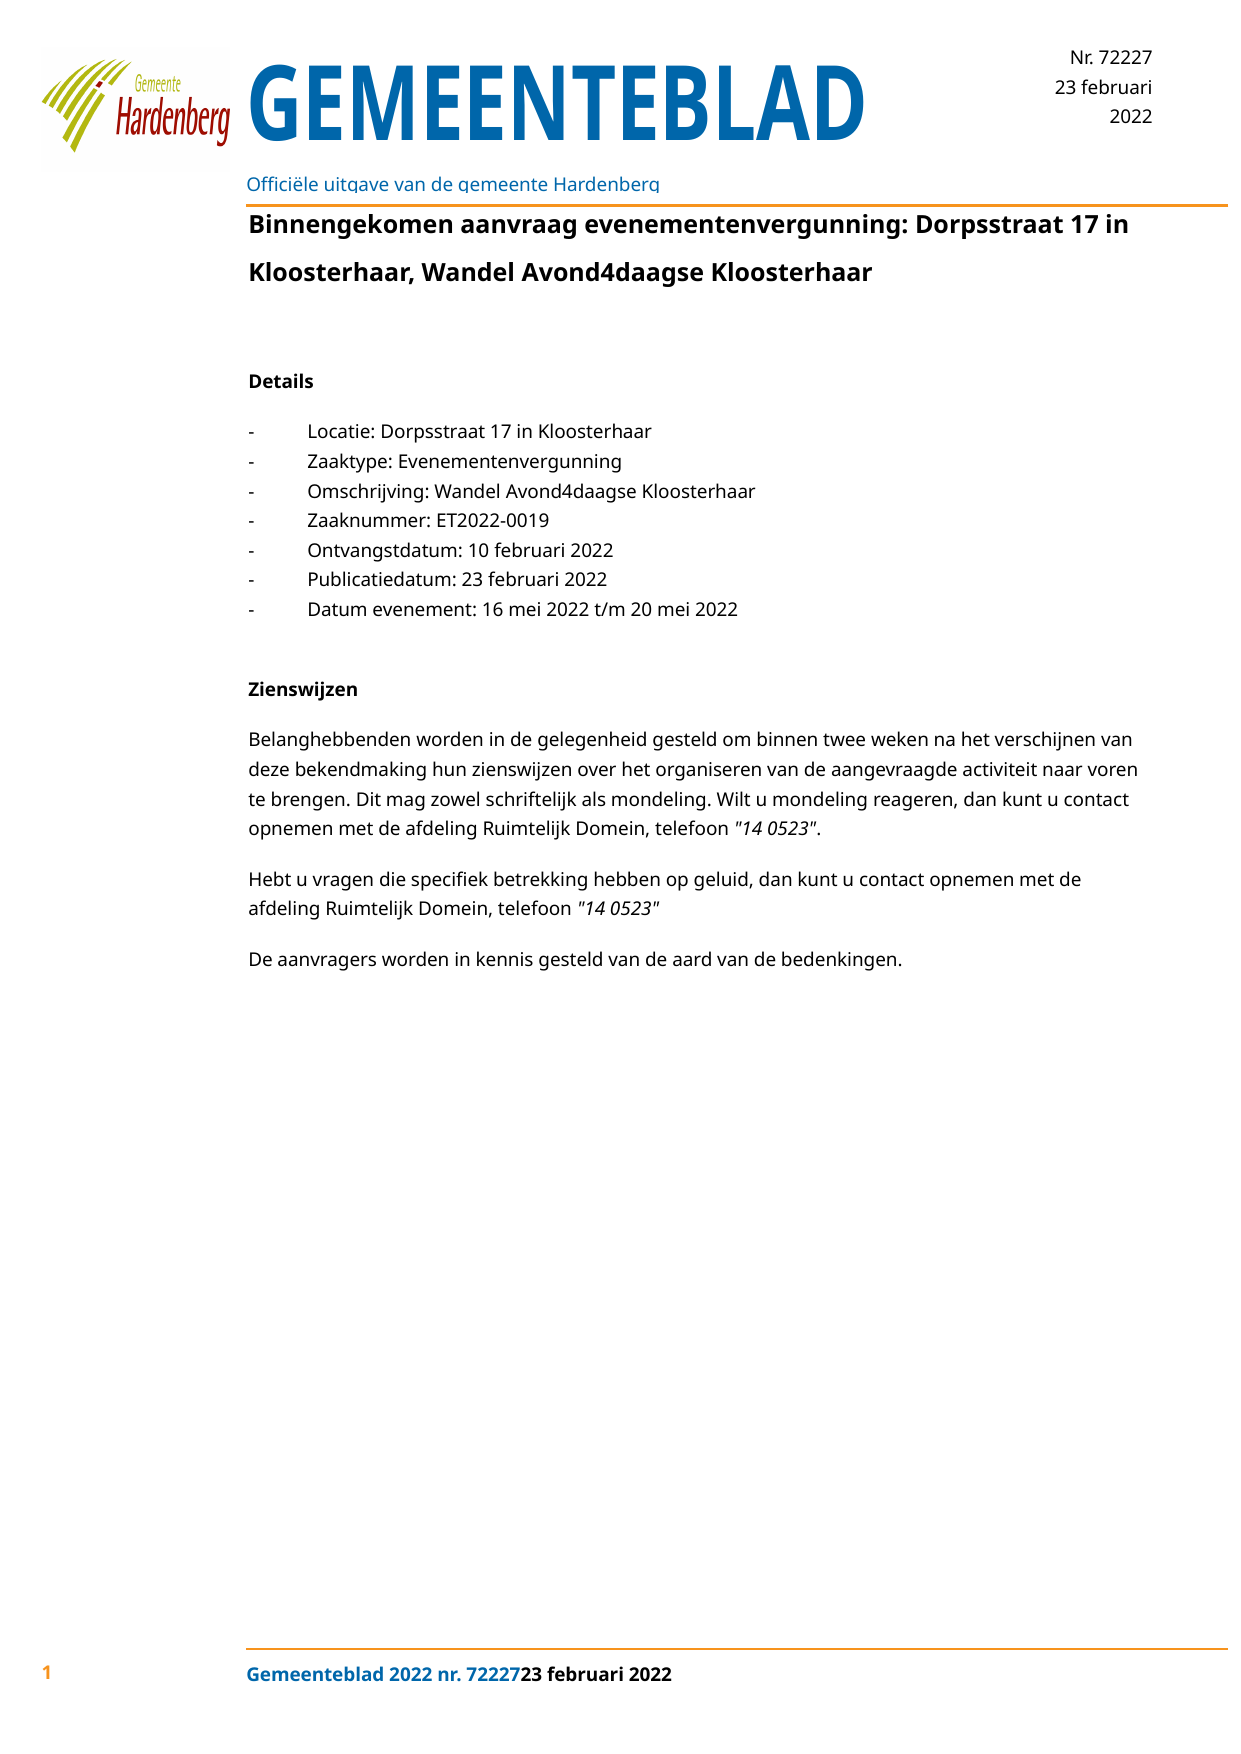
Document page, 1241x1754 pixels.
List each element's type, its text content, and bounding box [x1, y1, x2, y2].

list Zaaknummer: ET2022-0019 [248, 507, 1152, 533]
list Omschrijving: Wandel Avond4daagse Kloosterhaar [248, 478, 1152, 504]
list Locatie: Dorpsstraat 17 in Kloosterhaar [248, 419, 1152, 444]
text Belanghebbenden worden in de gelegenheid gesteld om binnen twee weken na het verschijnen van deze bekendmaking hun zienswijzen over het organiseren van de aangevraagde activiteit naar voren te brengen. Dit mag zowel schriftelijk als mondeling. Wilt u mondeling reageren, dan kunt u contact opnemen met de afdeling Ruimtelijk Domein, telefoon "14 0523". [248, 727, 1152, 841]
text Zienswijzen [248, 676, 1152, 702]
text Details [248, 368, 1152, 394]
text De aanvragers worden in kennis gesteld van de aard van de bedenkingen. [248, 946, 1152, 972]
text Binnengekomen aanvraag evenementenvergunning: Dorpsstraat 17 in Kloosterhaar, Wandel Avond4daagse Kloosterhaar [248, 207, 1152, 288]
text Hebt u vragen die specifiek betrekking hebben op geluid, dan kunt u contact opnemen met de afdeling Ruimtelijk Domein, telefoon "14 0523" [248, 866, 1152, 921]
list Datum evenement: 16 mei 2022 t/m 20 mei 2022 [248, 596, 1152, 622]
list Publicatiedatum: 23 februari 2022 [248, 567, 1152, 592]
picture [41, 47, 231, 172]
list Ontvangstdatum: 10 februari 2022 [248, 537, 1152, 563]
list Zaaktype: Evenementenvergunning [248, 448, 1152, 474]
